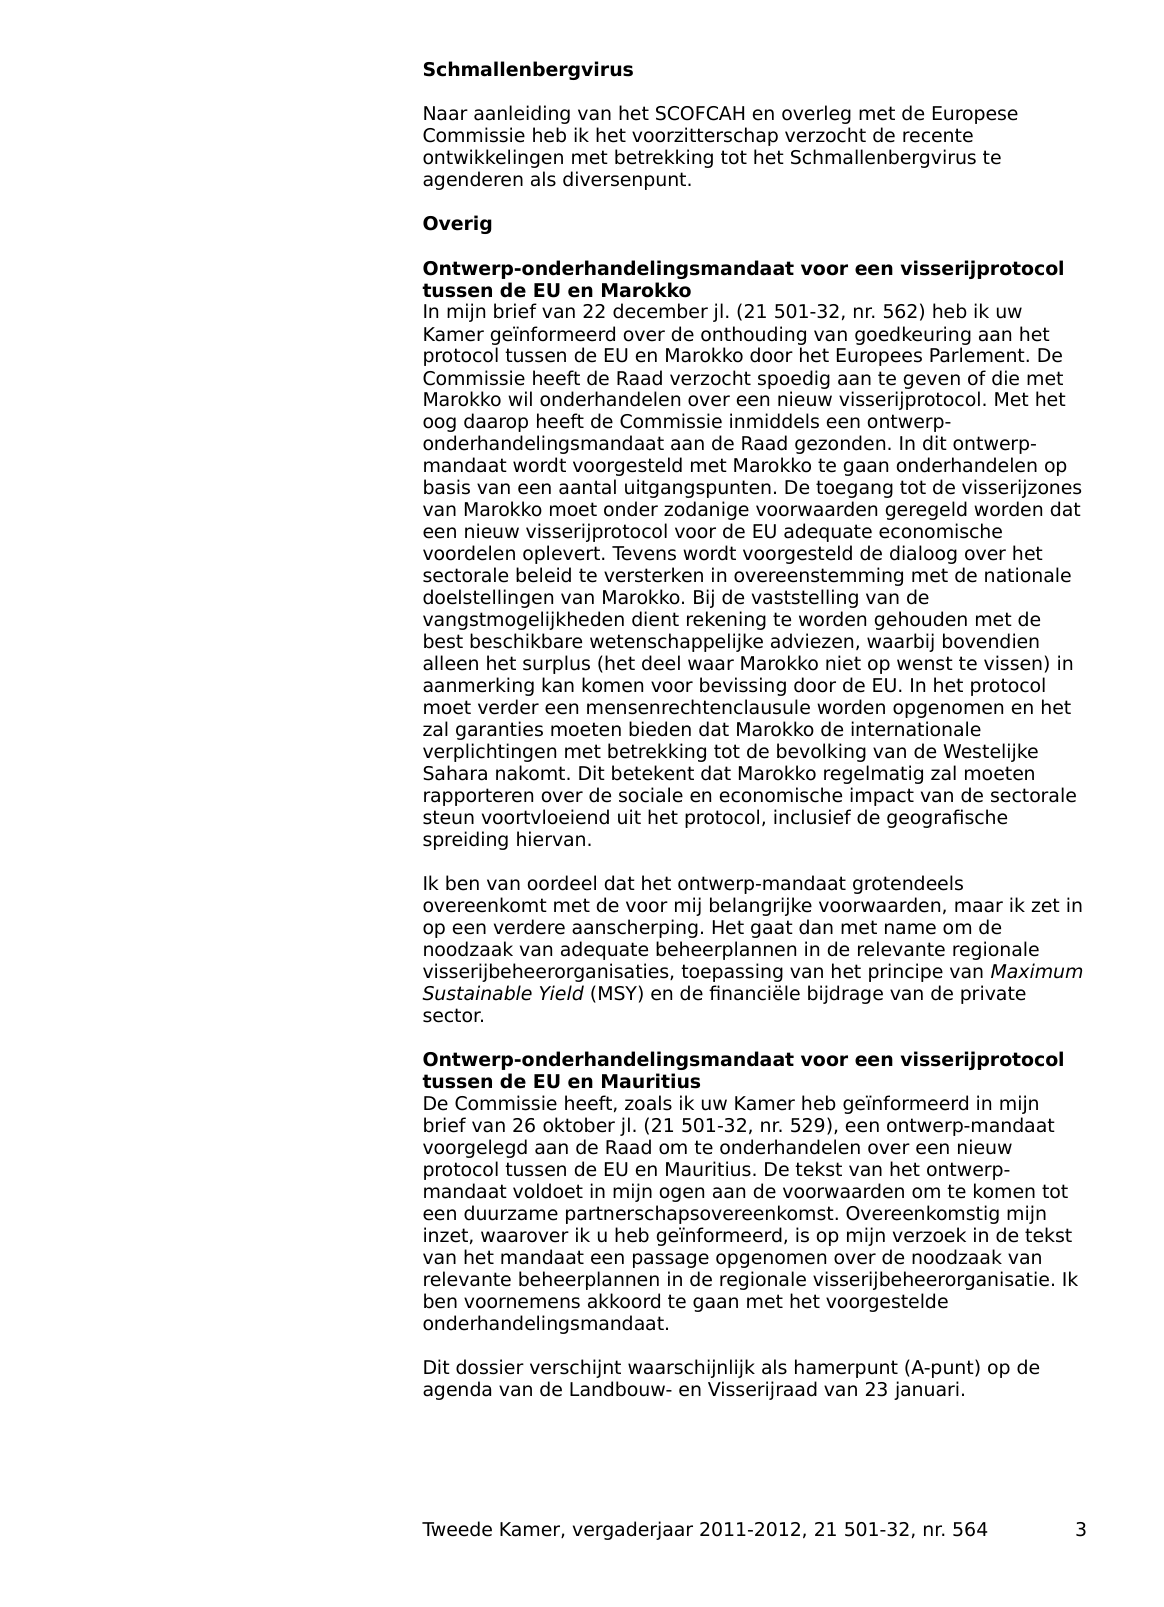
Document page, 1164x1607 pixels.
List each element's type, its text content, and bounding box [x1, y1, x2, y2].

subtitle Ontwerp-onderhandelingsmandaat voor een visserijprotocol tussen de EU en Marokko [422, 257, 1087, 301]
text De Commissie heeft, zoals ik uw Kamer heb geïnformeerd in mijn brief van 26 oktober jl. (21 501-32, nr. 529), een ontwerp-mandaat voorgelegd aan de Raad om te onderhandelen over een nieuw protocol tussen de EU en Mauritius. De tekst van het ontwerp-mandaat voldoet in mijn ogen aan de voorwaarden om te komen tot een duurzame partnerschapsovereenkomst. Overeenkomstig mijn inzet, waarover ik u heb geïnformeerd, is op mijn verzoek in de tekst van het mandaat een passage opgenomen over de noodzaak van relevante beheerplannen in de regionale visserijbeheerorganisatie. Ik ben voornemens akkoord te gaan met het voorgestelde onderhandelingsmandaat. [422, 1093, 1087, 1335]
subtitle Schmallenbergvirus [422, 59, 1087, 81]
text Ik ben van oordeel dat het ontwerp-mandaat grotendeels overeenkomt met de voor mij belangrijke voorwaarden, maar ik zet in op een verdere aanscherping. Het gaat dan met name om de noodzaak van adequate beheerplannen in de relevante regionale visserijbeheerorganisaties, toepassing van het principe van Maximum Sustainable Yield (MSY) en de financiële bijdrage van de private sector. [422, 873, 1087, 1027]
subtitle Overig [422, 213, 1087, 235]
text Dit dossier verschijnt waarschijnlijk als hamerpunt (A-punt) op de agenda van de Landbouw- en Visserijraad van 23 januari. [422, 1357, 1087, 1401]
text In mijn brief van 22 december jl. (21 501-32, nr. 562) heb ik uw Kamer geïnformeerd over de onthouding van goedkeuring aan het protocol tussen de EU en Marokko door het Europees Parlement. De Commissie heeft de Raad verzocht spoedig aan te geven of die met Marokko wil onderhandelen over een nieuw visserijprotocol. Met het oog daarop heeft de Commissie inmiddels een ontwerp-onderhandelingsmandaat aan de Raad gezonden. In dit ontwerp-mandaat wordt voorgesteld met Marokko te gaan onderhandelen op basis van een aantal uitgangspunten. De toegang tot de visserijzones van Marokko moet onder zodanige voorwaarden geregeld worden dat een nieuw visserijprotocol voor de EU adequate economische voordelen oplevert. Tevens wordt voorgesteld de dialoog over het sectorale beleid te versterken in overeenstemming met de nationale doelstellingen van Marokko. Bij de vaststelling van de vangstmogelijkheden dient rekening te worden gehouden met de best beschikbare wetenschappelijke adviezen, waarbij bovendien alleen het surplus (het deel waar Marokko niet op wenst te vissen) in aanmerking kan komen voor bevissing door de EU. In het protocol moet verder een mensenrechtenclausule worden opgenomen en het zal garanties moeten bieden dat Marokko de internationale verplichtingen met betrekking tot de bevolking van de Westelijke Sahara nakomt. Dit betekent dat Marokko regelmatig zal moeten rapporteren over de sociale en economische impact van de sectorale steun voortvloeiend uit het protocol, inclusief de geografische spreiding hiervan. [422, 301, 1087, 851]
subtitle Ontwerp-onderhandelingsmandaat voor een visserijprotocol tussen de EU en Mauritius [422, 1049, 1087, 1093]
text Naar aanleiding van het SCOFCAH en overleg met de Europese Commissie heb ik het voorzitterschap verzocht de recente ontwikkelingen met betrekking tot het Schmallenbergvirus te agenderen als diversenpunt. [422, 103, 1087, 191]
